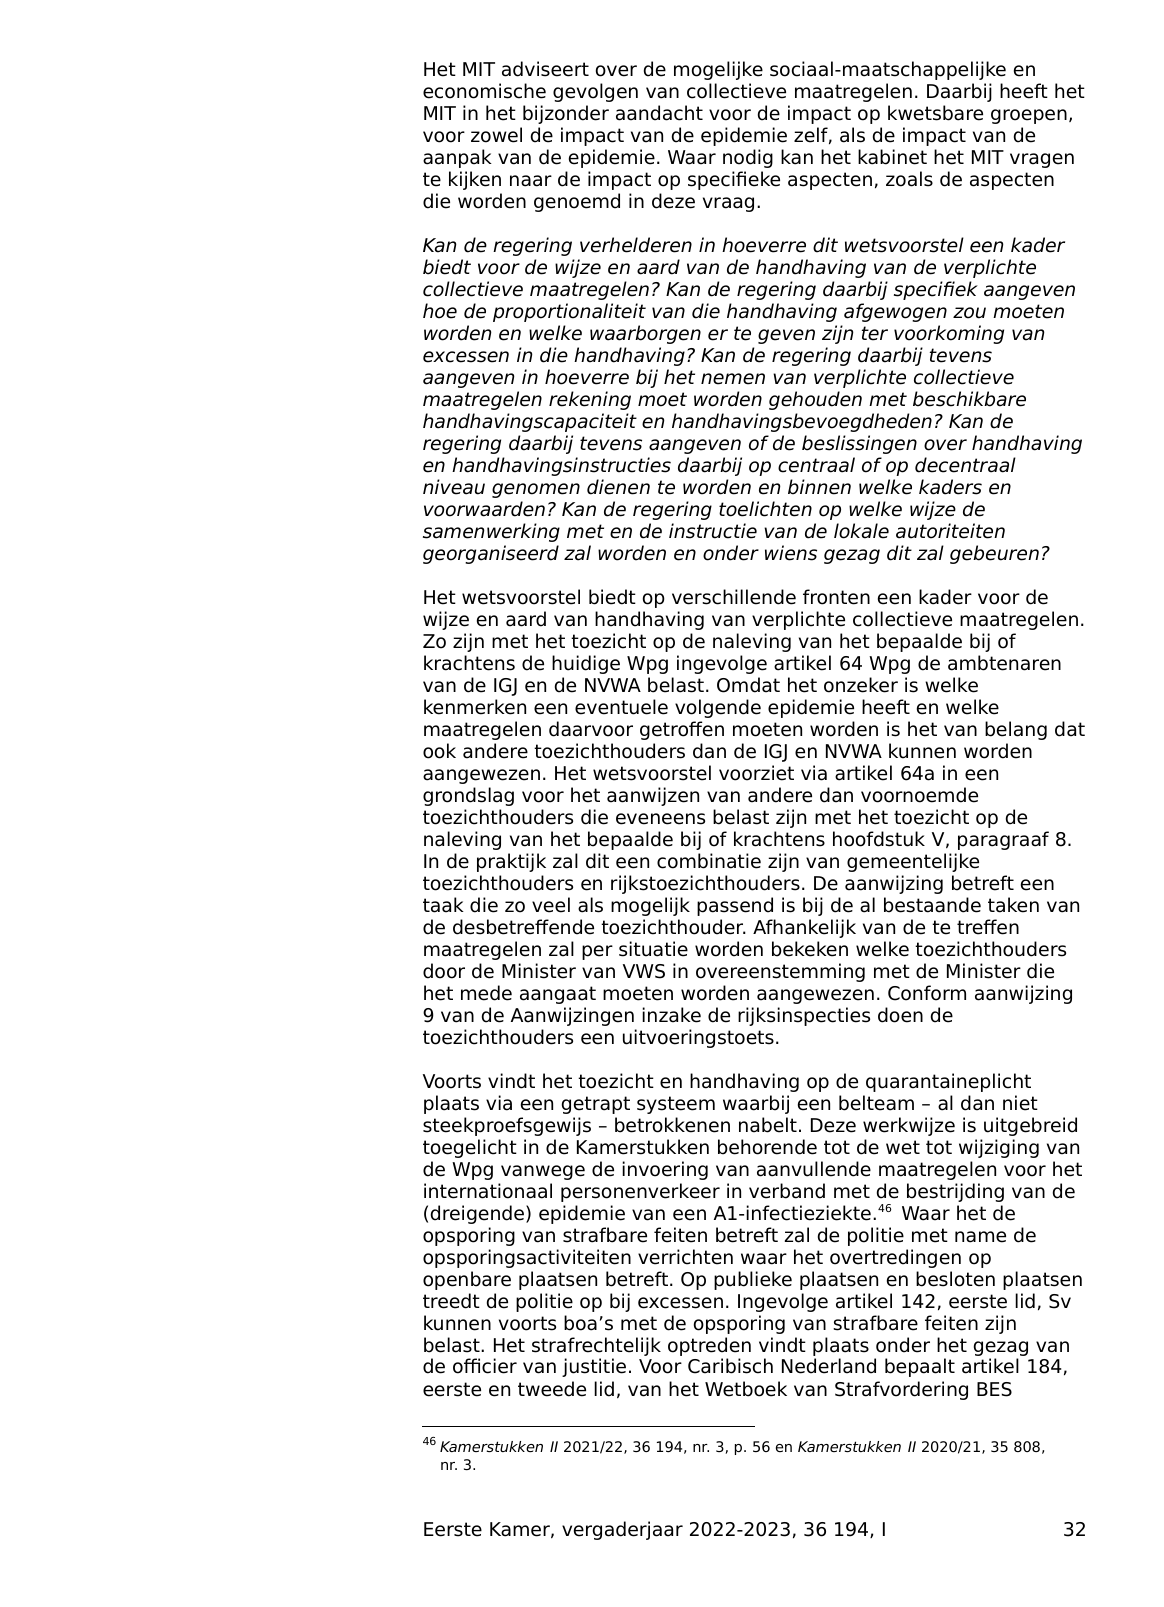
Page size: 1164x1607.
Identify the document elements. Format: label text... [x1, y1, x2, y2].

text Kamerstukken II 2021/22, 36 194, nr. 3, p. 56 en Kamerstukken II 2020/21, 35 808, nr. 3. [422, 1435, 1087, 1474]
text Kan de regering verhelderen in hoeverre dit wetsvoorstel een kader biedt voor de wijze en aard van de handhaving van de verplichte collectieve maatregelen? Kan de regering daarbij specifiek aangeven hoe de proportionaliteit van die handhaving afgewogen zou moeten worden en welke waarborgen er te geven zijn ter voorkoming van excessen in die handhaving? Kan de regering daarbij tevens aangeven in hoeverre bij het nemen van verplichte collectieve maatregelen rekening moet worden gehouden met beschikbare handhavingscapaciteit en handhavingsbevoegdheden? Kan de regering daarbij tevens aangeven of de beslissingen over handhaving en handhavingsinstructies daarbij op centraal of op decentraal niveau genomen dienen te worden en binnen welke kaders en voorwaarden? Kan de regering toelichten op welke wijze de samenwerking met en de instructie van de lokale autoriteiten georganiseerd zal worden en onder wiens gezag dit zal gebeuren? [422, 235, 1087, 565]
text Het wetsvoorstel biedt op verschillende fronten een kader voor de wijze en aard van handhaving van verplichte collectieve maatregelen. Zo zijn met het toezicht op de naleving van het bepaalde bij of krachtens de huidige Wpg ingevolge artikel 64 Wpg de ambtenaren van de IGJ en de NVWA belast. Omdat het onzeker is welke kenmerken een eventuele volgende epidemie heeft en welke maatregelen daarvoor getroffen moeten worden is het van belang dat ook andere toezichthouders dan de IGJ en NVWA kunnen worden aangewezen. Het wetsvoorstel voorziet via artikel 64a in een grondslag voor het aanwijzen van andere dan voornoemde toezichthouders die eveneens belast zijn met het toezicht op de naleving van het bepaalde bij of krachtens hoofdstuk V, paragraaf 8. In de praktijk zal dit een combinatie zijn van gemeentelijke toezichthouders en rijkstoezichthouders. De aanwijzing betreft een taak die zo veel als mogelijk passend is bij de al bestaande taken van de desbetreffende toezichthouder. Afhankelijk van de te treffen maatregelen zal per situatie worden bekeken welke toezichthouders door de Minister van VWS in overeenstemming met de Minister die het mede aangaat moeten worden aangewezen. Conform aanwijzing 9 van de Aanwijzingen inzake de rijksinspecties doen de toezichthouders een uitvoeringstoets. [422, 587, 1087, 1048]
text Voorts vindt het toezicht en handhaving op de quarantaineplicht plaats via een getrapt systeem waarbij een belteam – al dan niet steekproefsgewijs – betrokkenen nabelt. Deze werkwijze is uitgebreid toegelicht in de Kamerstukken behorende tot de wet tot wijziging van de Wpg vanwege de invoering van aanvullende maatregelen voor het internationaal personenverkeer in verband met de bestrijding van de (dreigende) epidemie van een A1-infectieziekte. Waar het de opsporing van strafbare feiten betreft zal de politie met name de opsporingsactiviteiten verrichten waar het overtredingen op openbare plaatsen betreft. Op publieke plaatsen en besloten plaatsen treedt de politie op bij excessen. Ingevolge artikel 142, eerste lid, Sv kunnen voorts boa’s met de opsporing van strafbare feiten zijn belast. Het strafrechtelijk optreden vindt plaats onder het gezag van de officier van justitie. Voor Caribisch Nederland bepaalt artikel 184, eerste en tweede lid, van het Wetboek van Strafvordering BES [422, 1071, 1087, 1400]
text Het MIT adviseert over de mogelijke sociaal-maatschappelijke en economische gevolgen van collectieve maatregelen. Daarbij heeft het MIT in het bijzonder aandacht voor de impact op kwetsbare groepen, voor zowel de impact van de epidemie zelf, als de impact van de aanpak van de epidemie. Waar nodig kan het kabinet het MIT vragen te kijken naar de impact op specifieke aspecten, zoals de aspecten die worden genoemd in deze vraag. [422, 59, 1087, 213]
